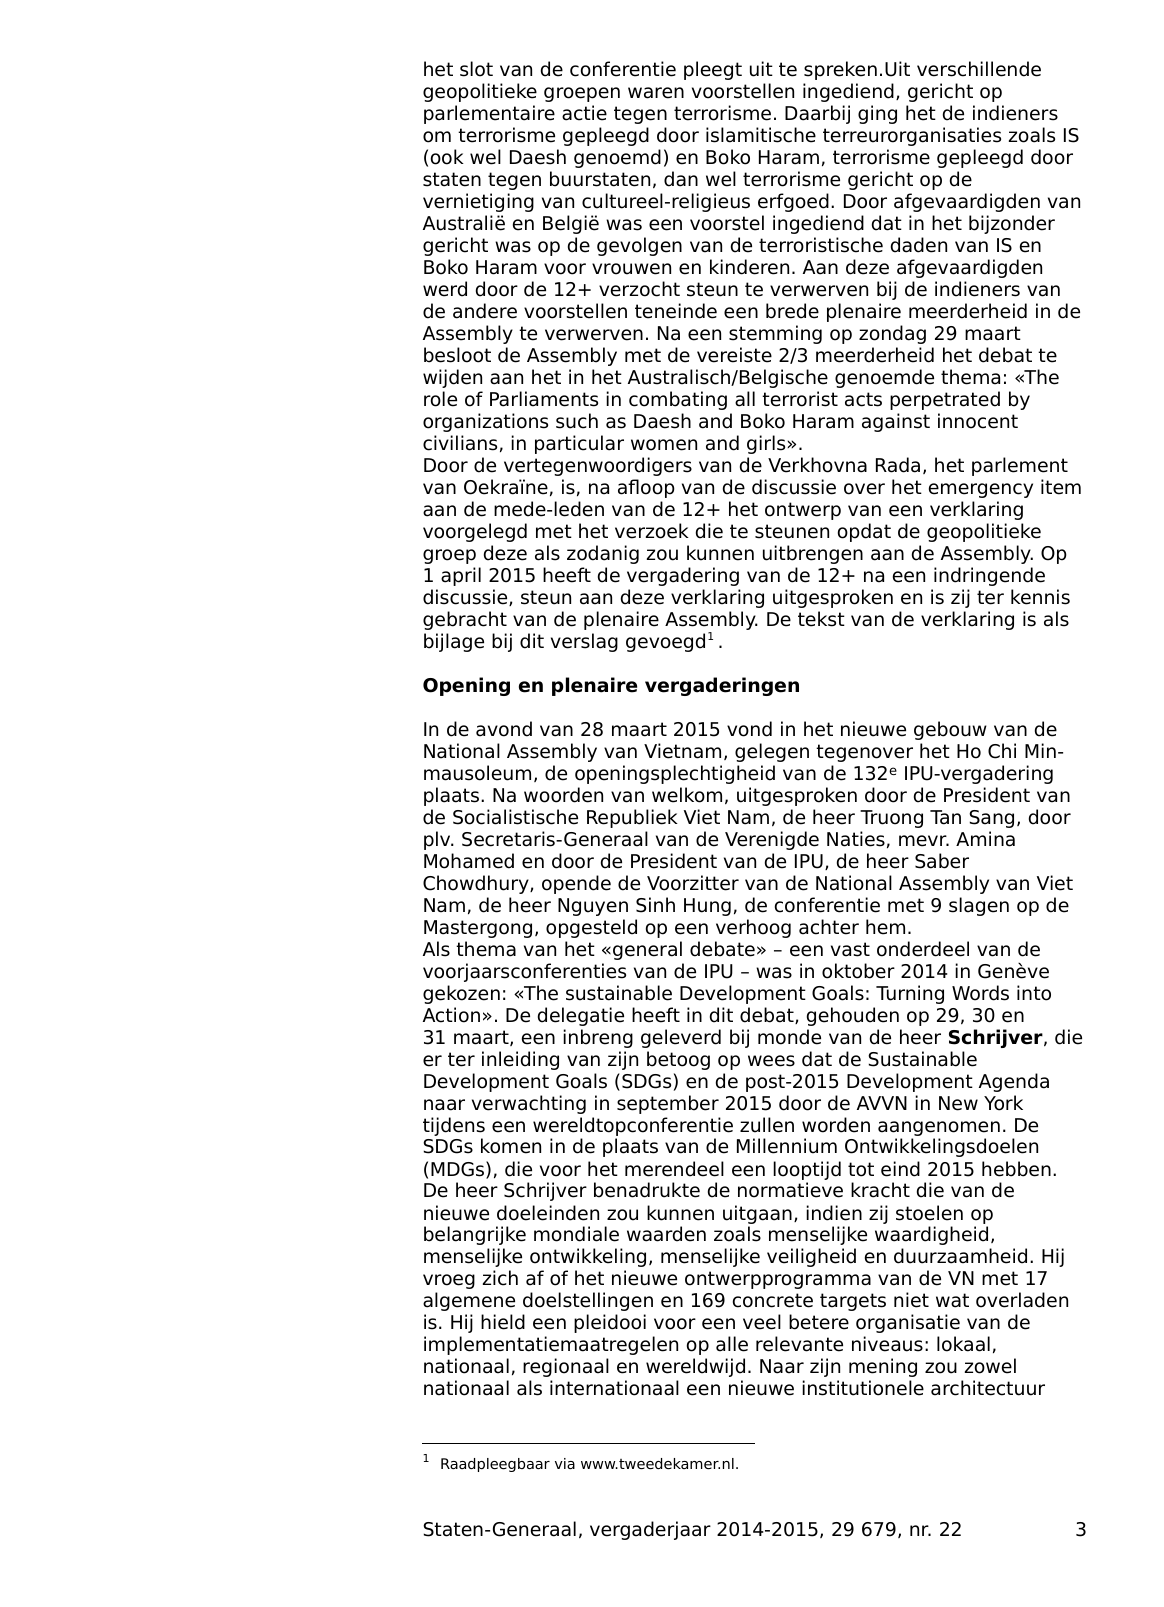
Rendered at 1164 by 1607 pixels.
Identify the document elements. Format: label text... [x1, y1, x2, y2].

subtitle Opening en plenaire vergaderingen [422, 675, 1087, 697]
text Door de vertegenwoordigers van de Verkhovna Rada, het parlement van Oekraïne, is, na afloop van de discussie over het emergency item aan de mede-leden van de 12+ het ontwerp van een verklaring voorgelegd met het verzoek die te steunen opdat de geopolitieke groep deze als zodanig zou kunnen uitbrengen aan de Assembly. Op 1 april 2015 heeft de vergadering van de 12+ na een indringende discussie, steun aan deze verklaring uitgesproken en is zij ter kennis gebracht van de plenaire Assembly. De tekst van de verklaring is als bijlage bij dit verslag gevoegd. [422, 455, 1087, 652]
text In de avond van 28 maart 2015 vond in het nieuwe gebouw van de National Assembly van Vietnam, gelegen tegenover het Ho Chi Min-mausoleum, de openingsplechtigheid van de 132e IPU-vergadering plaats. Na woorden van welkom, uitgesproken door de President van de Socialistische Republiek Viet Nam, de heer Truong Tan Sang, door plv. Secretaris-Generaal van de Verenigde Naties, mevr. Amina Mohamed en door de President van de IPU, de heer Saber Chowdhury, opende de Voorzitter van de National Assembly van Viet Nam, de heer Nguyen Sinh Hung, de conferentie met 9 slagen op de Mastergong, opgesteld op een verhoog achter hem. [422, 719, 1087, 939]
text het slot van de conferentie pleegt uit te spreken.Uit verschillende geopolitieke groepen waren voorstellen ingediend, gericht op parlementaire actie tegen terrorisme. Daarbij ging het de indieners om terrorisme gepleegd door islamitische terreurorganisaties zoals IS (ook wel Daesh genoemd) en Boko Haram, terrorisme gepleegd door staten tegen buurstaten, dan wel terrorisme gericht op de vernietiging van cultureel-religieus erfgoed. Door afgevaardigden van Australië en België was een voorstel ingediend dat in het bijzonder gericht was op de gevolgen van de terroristische daden van IS en Boko Haram voor vrouwen en kinderen. Aan deze afgevaardigden werd door de 12+ verzocht steun te verwerven bij de indieners van de andere voorstellen teneinde een brede plenaire meerderheid in de Assembly te verwerven. Na een stemming op zondag 29 maart besloot de Assembly met de vereiste 2/3 meerderheid het debat te wijden aan het in het Australisch/Belgische genoemde thema: «The role of Parliaments in combating all terrorist acts perpetrated by organizations such as Daesh and Boko Haram against innocent civilians, in particular women and girls». [422, 59, 1087, 455]
text Raadpleegbaar via www.tweedekamer.nl. [422, 1452, 1087, 1474]
text Als thema van het «general debate» – een vast onderdeel van de voorjaarsconferenties van de IPU – was in oktober 2014 in Genève gekozen: «The sustainable Development Goals: Turning Words into Action». De delegatie heeft in dit debat, gehouden op 29, 30 en 31 maart, een inbreng geleverd bij monde van de heer Schrijver, die er ter inleiding van zijn betoog op wees dat de Sustainable Development Goals (SDGs) en de post-2015 Development Agenda naar verwachting in september 2015 door de AVVN in New York tijdens een wereldtopconferentie zullen worden aangenomen. De SDGs komen in de plaats van de Millennium Ontwikkelingsdoelen (MDGs), die voor het merendeel een looptijd tot eind 2015 hebben. De heer Schrijver benadrukte de normatieve kracht die van de nieuwe doeleinden zou kunnen uitgaan, indien zij stoelen op belangrijke mondiale waarden zoals menselijke waardigheid, menselijke ontwikkeling, menselijke veiligheid en duurzaamheid. Hij vroeg zich af of het nieuwe ontwerpprogramma van de VN met 17 algemene doelstellingen en 169 concrete targets niet wat overladen is. Hij hield een pleidooi voor een veel betere organisatie van de implementatiemaatregelen op alle relevante niveaus: lokaal, nationaal, regionaal en wereldwijd. Naar zijn mening zou zowel nationaal als internationaal een nieuwe institutionele architectuur [422, 939, 1087, 1400]
